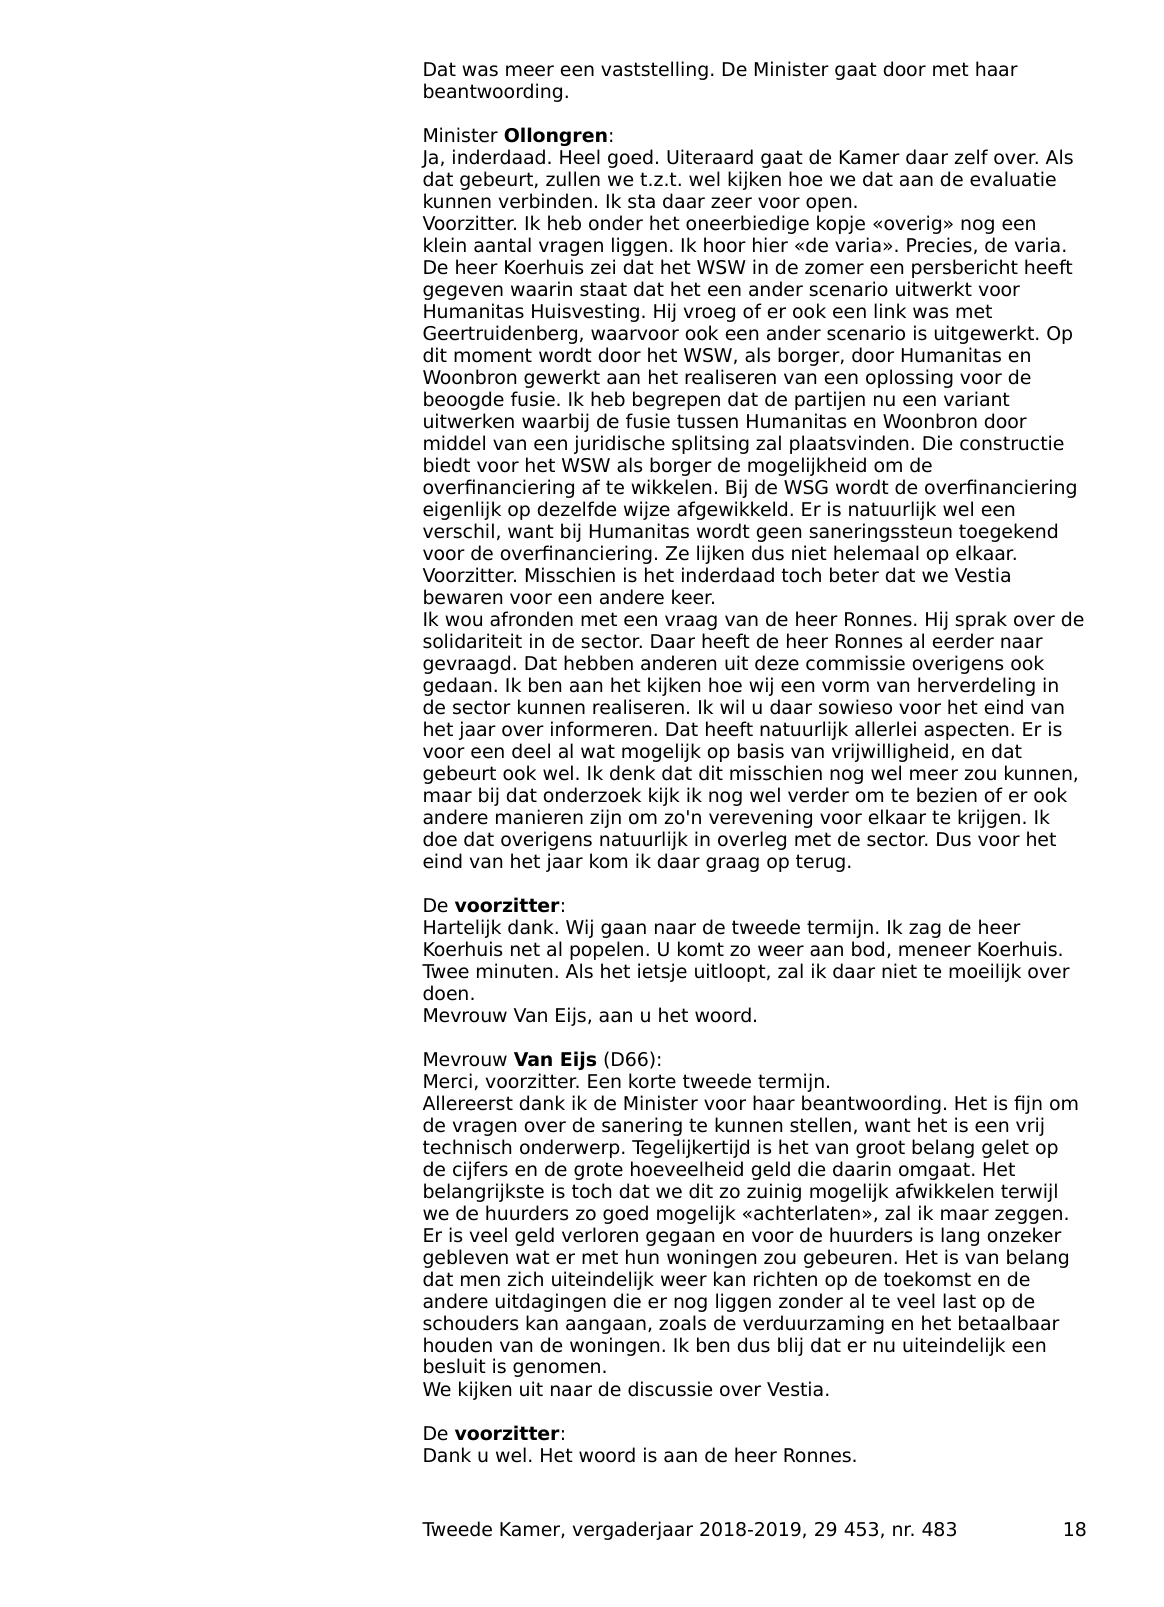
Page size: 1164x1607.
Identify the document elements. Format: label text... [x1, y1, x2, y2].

text Merci, voorzitter. Een korte tweede termijn. [422, 1071, 1087, 1093]
text Ik wou afronden met een vraag van de heer Ronnes. Hij sprak over de solidariteit in de sector. Daar heeft de heer Ronnes al eerder naar gevraagd. Dat hebben anderen uit deze commissie overigens ook gedaan. Ik ben aan het kijken hoe wij een vorm van herverdeling in de sector kunnen realiseren. Ik wil u daar sowieso voor het eind van het jaar over informeren. Dat heeft natuurlijk allerlei aspecten. Er is voor een deel al wat mogelijk op basis van vrijwilligheid, en dat gebeurt ook wel. Ik denk dat dit misschien nog wel meer zou kunnen, maar bij dat onderzoek kijk ik nog wel verder om te bezien of er ook andere manieren zijn om zo'n verevening voor elkaar te krijgen. Ik doe dat overigens natuurlijk in overleg met de sector. Dus voor het eind van het jaar kom ik daar graag op terug. [422, 609, 1087, 872]
text Voorzitter. Misschien is het inderdaad toch beter dat we Vestia bewaren voor een andere keer. [422, 565, 1087, 609]
text Voorzitter. Ik heb onder het oneerbiedige kopje «overig» nog een klein aantal vragen liggen. Ik hoor hier «de varia». Precies, de varia. [422, 213, 1087, 257]
text Dat was meer een vaststelling. De Minister gaat door met haar beantwoording. [422, 59, 1087, 103]
text Dank u wel. Het woord is aan de heer Ronnes. [422, 1444, 1087, 1467]
text Allereerst dank ik de Minister voor haar beantwoording. Het is fijn om de vragen over de sanering te kunnen stellen, want het is een vrij technisch onderwerp. Tegelijkertijd is het van groot belang gelet op de cijfers en de grote hoeveelheid geld die daarin omgaat. Het belangrijkste is toch dat we dit zo zuinig mogelijk afwikkelen terwijl we de huurders zo goed mogelijk «achterlaten», zal ik maar zeggen. Er is veel geld verloren gegaan en voor de huurders is lang onzeker gebleven wat er met hun woningen zou gebeuren. Het is van belang dat men zich uiteindelijk weer kan richten op de toekomst en de andere uitdagingen die er nog liggen zonder al te veel last op de schouders kan aangaan, zoals de verduurzaming en het betaalbaar houden van de woningen. Ik ben dus blij dat er nu uiteindelijk een besluit is genomen. [422, 1093, 1087, 1378]
text De voorzitter: [422, 1423, 1087, 1444]
text Mevrouw Van Eijs (D66): [422, 1049, 1087, 1071]
text De heer Koerhuis zei dat het WSW in de zomer een persbericht heeft gegeven waarin staat dat het een ander scenario uitwerkt voor Humanitas Huisvesting. Hij vroeg of er ook een link was met Geertruidenberg, waarvoor ook een ander scenario is uitgewerkt. Op dit moment wordt door het WSW, als borger, door Humanitas en Woonbron gewerkt aan het realiseren van een oplossing voor de beoogde fusie. Ik heb begrepen dat de partijen nu een variant uitwerken waarbij de fusie tussen Humanitas en Woonbron door middel van een juridische splitsing zal plaatsvinden. Die constructie biedt voor het WSW als borger de mogelijkheid om de overfinanciering af te wikkelen. Bij de WSG wordt de overfinanciering eigenlijk op dezelfde wijze afgewikkeld. Er is natuurlijk wel een verschil, want bij Humanitas wordt geen saneringssteun toegekend voor de overfinanciering. Ze lijken dus niet helemaal op elkaar. [422, 257, 1087, 565]
text We kijken uit naar de discussie over Vestia. [422, 1378, 1087, 1400]
text Minister Ollongren: [422, 125, 1087, 147]
text De voorzitter: [422, 895, 1087, 917]
text Ja, inderdaad. Heel goed. Uiteraard gaat de Kamer daar zelf over. Als dat gebeurt, zullen we t.z.t. wel kijken hoe we dat aan de evaluatie kunnen verbinden. Ik sta daar zeer voor open. [422, 147, 1087, 213]
text Hartelijk dank. Wij gaan naar de tweede termijn. Ik zag de heer Koerhuis net al popelen. U komt zo weer aan bod, meneer Koerhuis. Twee minuten. Als het ietsje uitloopt, zal ik daar niet te moeilijk over doen. [422, 917, 1087, 1004]
text Mevrouw Van Eijs, aan u het woord. [422, 1004, 1087, 1027]
